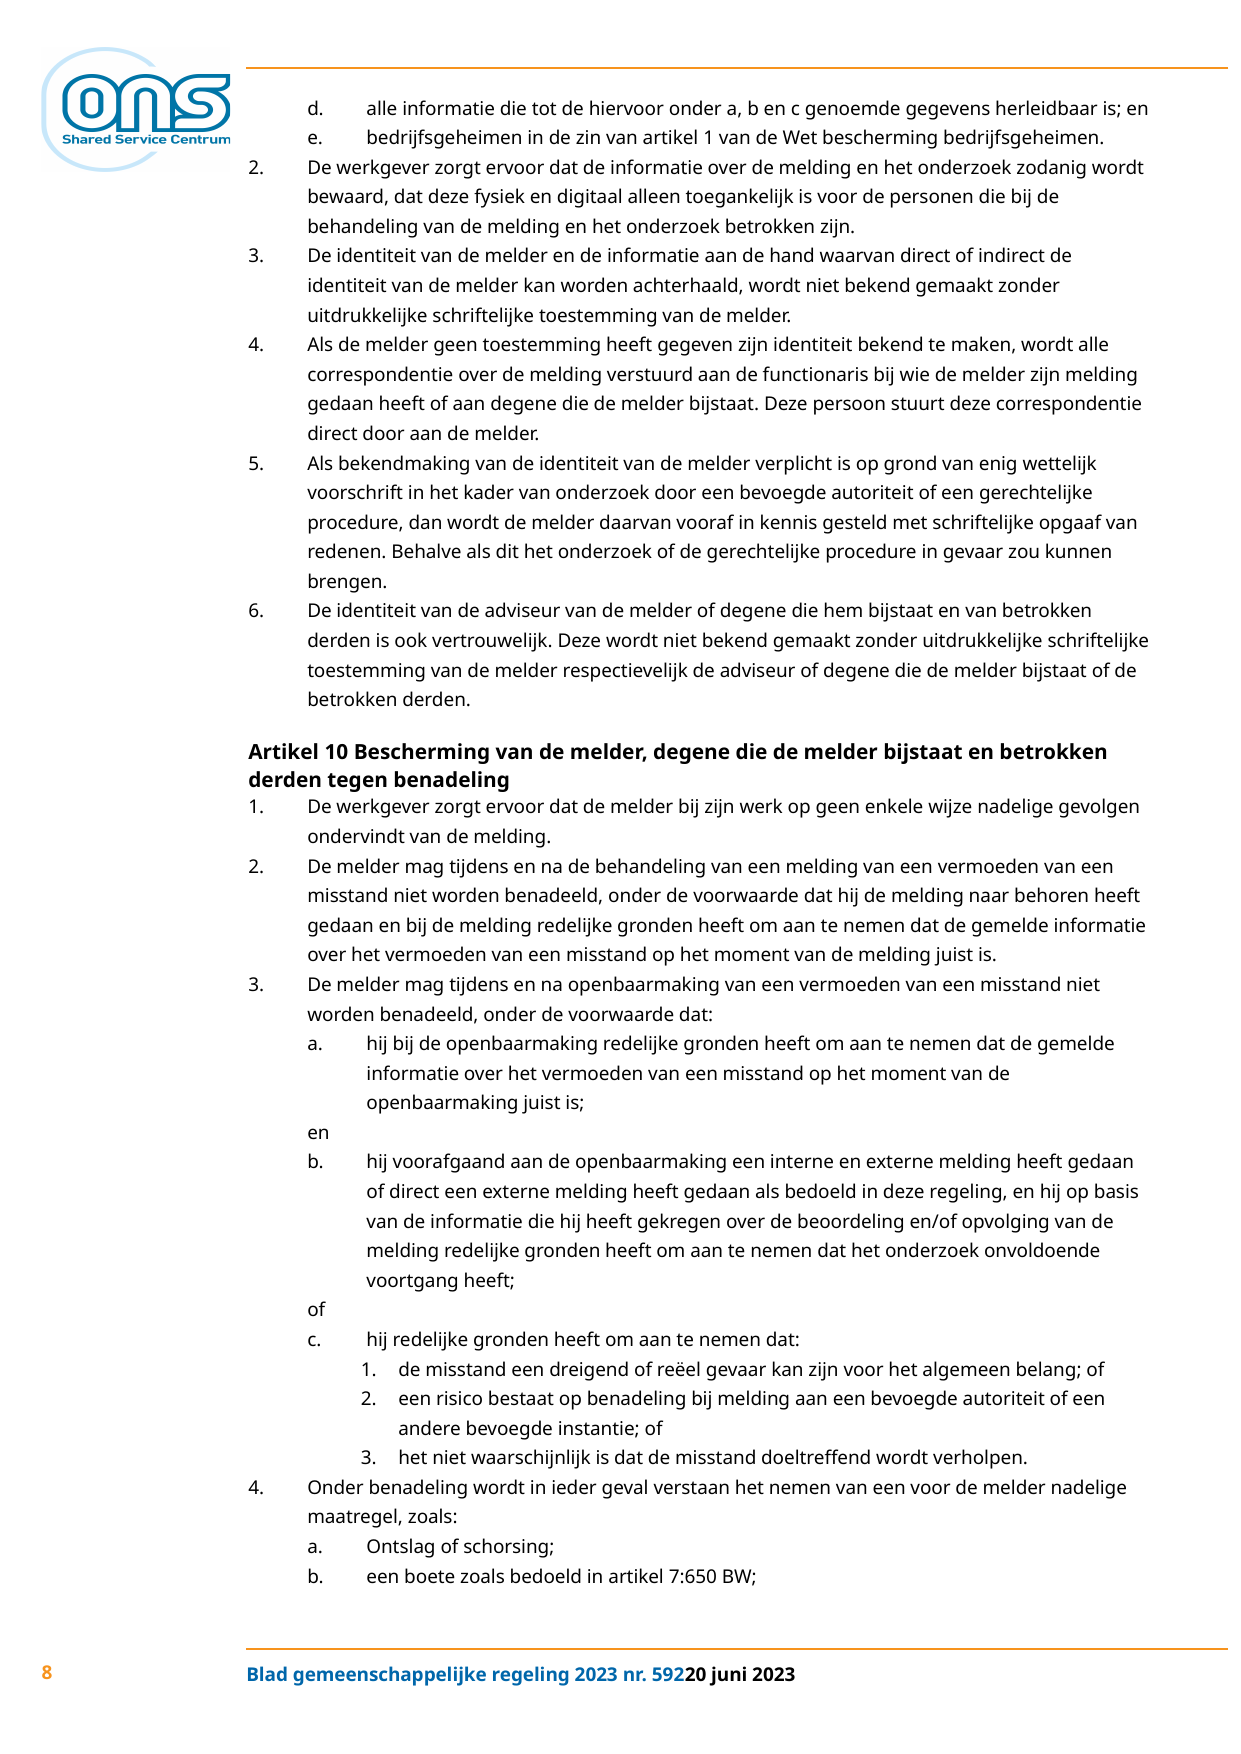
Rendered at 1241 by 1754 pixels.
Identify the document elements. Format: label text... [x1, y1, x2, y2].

list De werkgever zorgt ervoor dat de informatie over de melding en het onderzoek zodanig wordt bewaard, dat deze fysiek en digitaal alleen toegankelijk is voor de personen die bij de behandeling van de melding en het onderzoek betrokken zijn. [248, 154, 1152, 239]
list bedrijfsgeheimen in de zin van artikel 1 van de Wet bescherming bedrijfsgeheimen. [307, 124, 1152, 150]
picture [176, 78, 225, 114]
picture [222, 86, 231, 103]
list Als bekendmaking van de identiteit van de melder verplicht is op grond van enig wettelijk voorschrift in het kader van onderzoek door een bevoegde autoriteit of een gerechtelijke procedure, dan wordt de melder daarvan vooraf in kennis gesteld met schriftelijke opgaaf van redenen. Behalve als dit het onderzoek of de gerechtelijke procedure in gevaar zou kunnen brengen. [248, 450, 1152, 594]
list Als de melder geen toestemming heeft gegeven zijn identiteit bekend te maken, wordt alle correspondentie over de melding verstuurd aan de functionaris bij wie de melder zijn melding gedaan heeft of aan degene die de melder bijstaat. Deze persoon stuurt deze correspondentie direct door aan de melder. [248, 331, 1152, 446]
list hij voorafgaand aan de openbaarmaking een interne en externe melding heeft gedaan of direct een externe melding heeft gedaan als bedoeld in deze regeling, en hij op basis van de informatie die hij heeft gekregen over de beoordeling en/of opvolging van de melding redelijke gronden heeft om aan te nemen dat het onderzoek onvoldoende voortgang heeft; [307, 1149, 1152, 1293]
picture [122, 78, 169, 128]
list Onder benadeling wordt in ieder geval verstaan het nemen van een voor de melder nadelige maatregel, zoals: [248, 1474, 1152, 1529]
list De werkgever zorgt ervoor dat de melder bij zijn werk op geen enkele wijze nadelige gevolgen ondervindt van de melding. [248, 794, 1152, 849]
list De identiteit van de melder en de informatie aan de hand waarvan direct of indirect de identiteit van de melder kan worden achterhaald, wordt niet bekend gemaakt zonder uitdrukkelijke schriftelijke toestemming van de melder. [248, 243, 1152, 328]
list De identiteit van de adviseur van de melder of degene die hem bijstaat en van betrokken derden is ook vertrouwelijk. Deze wordt niet bekend gemaakt zonder uitdrukkelijke schriftelijke toestemming van de melder respectievelijk de adviseur of degene die de melder bijstaat of de betrokken derden. [248, 598, 1152, 712]
picture [41, 47, 231, 172]
list het niet waarschijnlijk is dat de misstand doeltreffend wordt verholpen. [361, 1444, 1152, 1470]
list of [248, 1297, 1152, 1322]
list een risico bestaat op benadeling bij melding aan een bevoegde autoriteit of een andere bevoegde instantie; of [361, 1385, 1152, 1441]
list een boete zoals bedoeld in artikel 7:650 BW; [307, 1563, 1152, 1589]
text Artikel 10 Bescherming van de melder, degene die de melder bijstaat en betrokken derden tegen benadeling [248, 737, 1152, 794]
picture [176, 92, 225, 128]
list Ontslag of schorsing; [307, 1533, 1152, 1559]
list de misstand een dreigend of reëel gevaar kan zijn voor het algemeen belang; of [361, 1356, 1152, 1382]
list en [248, 1119, 1152, 1145]
list De melder mag tijdens en na de behandeling van een melding van een vermoeden van een misstand niet worden benadeeld, onder de voorwaarde dat hij de melding naar behoren heeft gedaan en bij de melding redelijke gronden heeft om aan te nemen dat de gemelde informatie over het vermoeden van een misstand op het moment van de melding juist is. [248, 853, 1152, 967]
list hij redelijke gronden heeft om aan te nemen dat: [307, 1326, 1152, 1352]
list hij bij de openbaarmaking redelijke gronden heeft om aan te nemen dat de gemelde informatie over het vermoeden van een misstand op het moment van de openbaarmaking juist is; [307, 1030, 1152, 1115]
list alle informatie die tot de hiervoor onder a, b en c genoemde gegevens herleidbaar is; en [307, 95, 1152, 121]
list De melder mag tijdens en na openbaarmaking van een vermoeden van een misstand niet worden benadeeld, onder de voorwaarde dat: [248, 971, 1152, 1027]
picture [68, 78, 116, 128]
